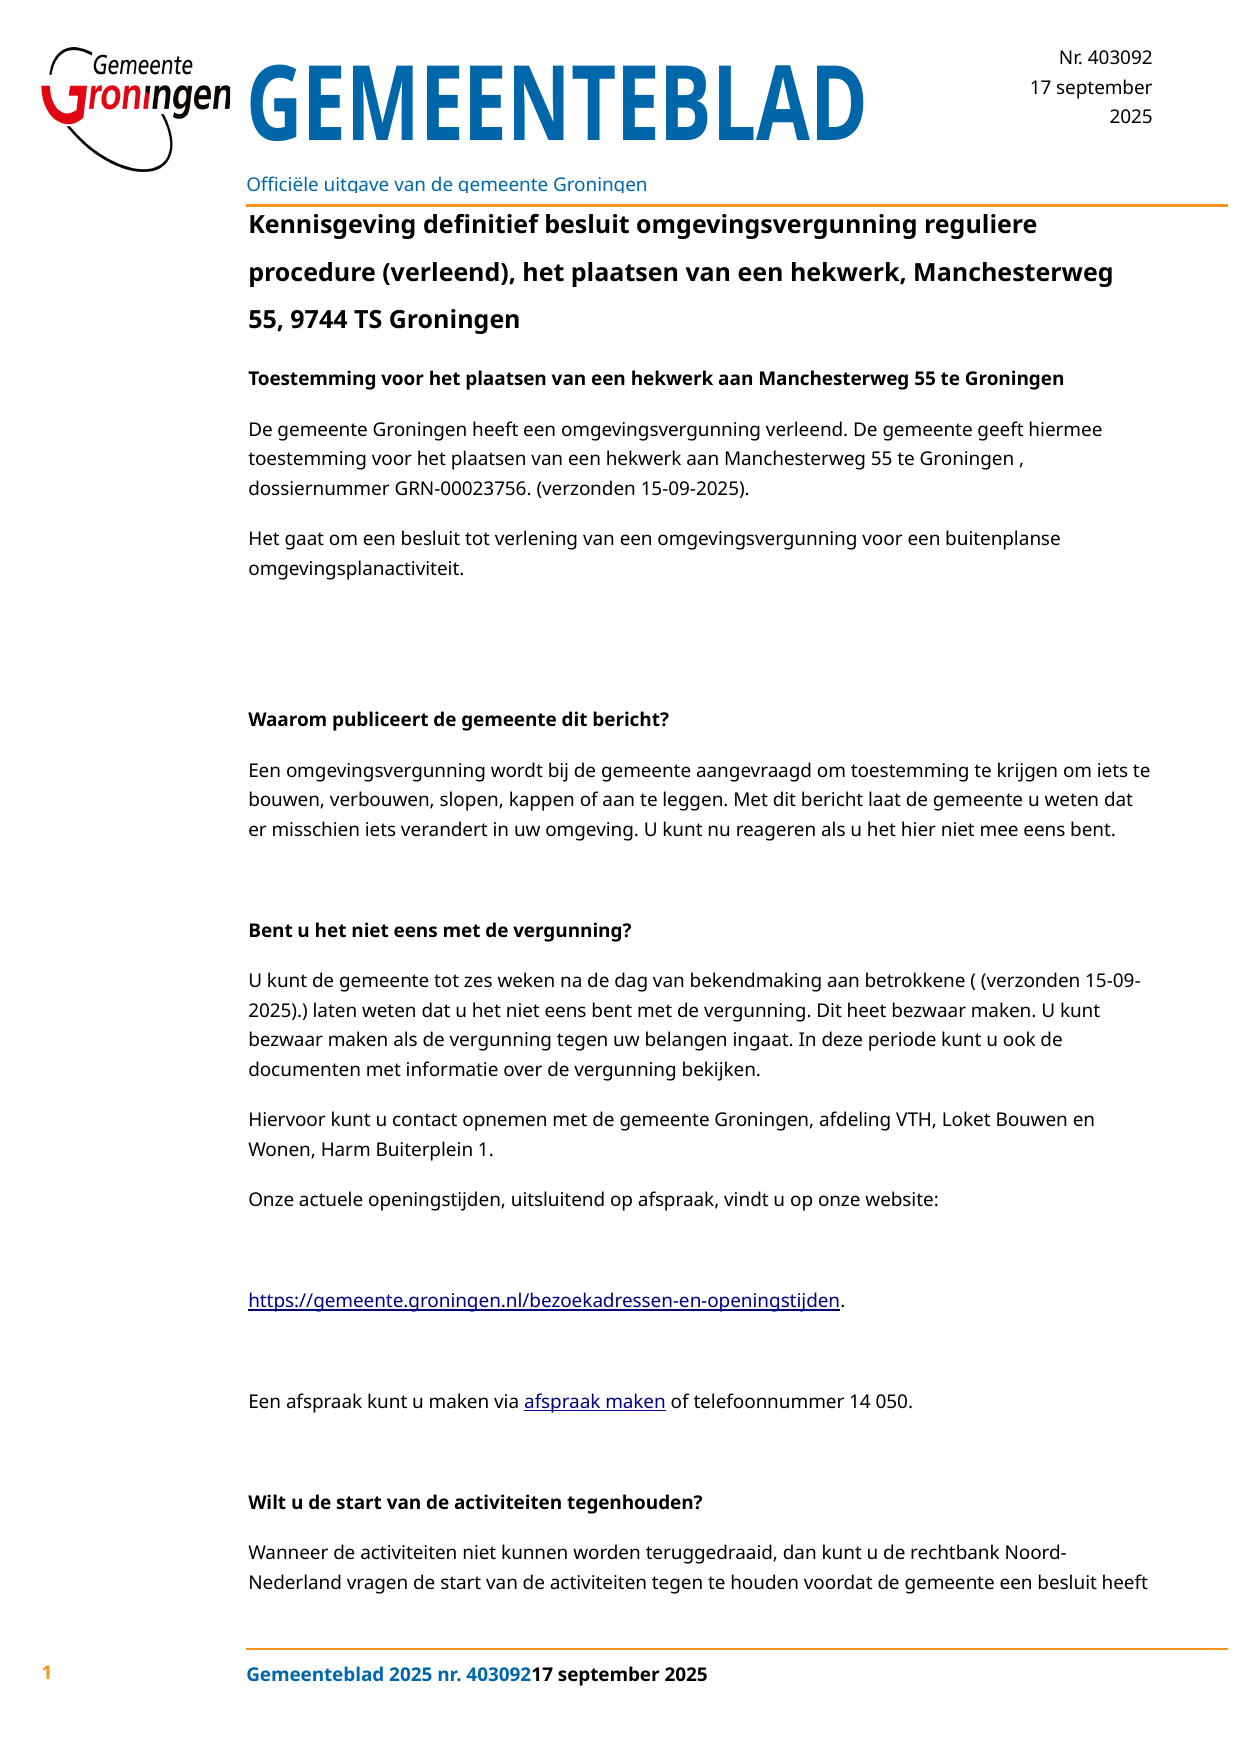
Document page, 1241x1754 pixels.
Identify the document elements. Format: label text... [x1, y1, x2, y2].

text Kennisgeving definitief besluit omgevingsvergunning reguliere procedure (verleend), het plaatsen van een hekwerk, Manchesterweg 55, 9744 TS Groningen [248, 207, 1152, 336]
text De gemeente Groningen heeft een omgevingsvergunning verleend. De gemeente geeft hiermee toestemming voor het plaatsen van een hekwerk aan Manchesterweg 55 te Groningen , dossiernummer GRN-00023756. (verzonden 15-09-2025). [248, 416, 1152, 501]
text Een afspraak kunt u maken via afspraak maken of telefoonnummer 14 050. [248, 1388, 1152, 1414]
text Waarom publiceert de gemeente dit bericht? [248, 706, 1152, 732]
text Onze actuele openingstijden, uitsluitend op afspraak, vindt u op onze website: [248, 1186, 1152, 1212]
text https://gemeente.groningen.nl/bezoekadressen-en-openingstijden. [248, 1287, 1152, 1313]
picture [41, 47, 231, 172]
text Toestemming voor het plaatsen van een hekwerk aan Manchesterweg 55 te Groningen [248, 366, 1152, 391]
text Het gaat om een besluit tot verlening van een omgevingsvergunning voor een buitenplanse omgevingsplanactiviteit. [248, 526, 1152, 581]
text Wilt u de start van de activiteiten tegenhouden? [248, 1489, 1152, 1514]
text U kunt de gemeente tot zes weken na de dag van bekendmaking aan betrokkene ( (verzonden 15-09-2025).) laten weten dat u het niet eens bent met de vergunning. Dit heet bezwaar maken. U kunt bezwaar maken als de vergunning tegen uw belangen ingaat. In deze periode kunt u ook de documenten met informatie over de vergunning bekijken. [248, 967, 1152, 1082]
text Bent u het niet eens met de vergunning? [248, 917, 1152, 942]
text Een omgevingsvergunning wordt bij de gemeente aangevraagd om toestemming te krijgen om iets te bouwen, verbouwen, slopen, kappen of aan te leggen. Met dit bericht laat de gemeente u weten dat er misschien iets verandert in uw omgeving. U kunt nu reageren als u het hier niet mee eens bent. [248, 757, 1152, 842]
text Hiervoor kunt u contact opnemen met de gemeente Groningen, afdeling VTH, Loket Bouwen en Wonen, Harm Buiterplein 1. [248, 1106, 1152, 1162]
text Wanneer de activiteiten niet kunnen worden teruggedraaid, dan kunt u de rechtbank Noord-Nederland vragen de start van de activiteiten tegen te houden voordat de gemeente een besluit heeft [248, 1539, 1152, 1594]
